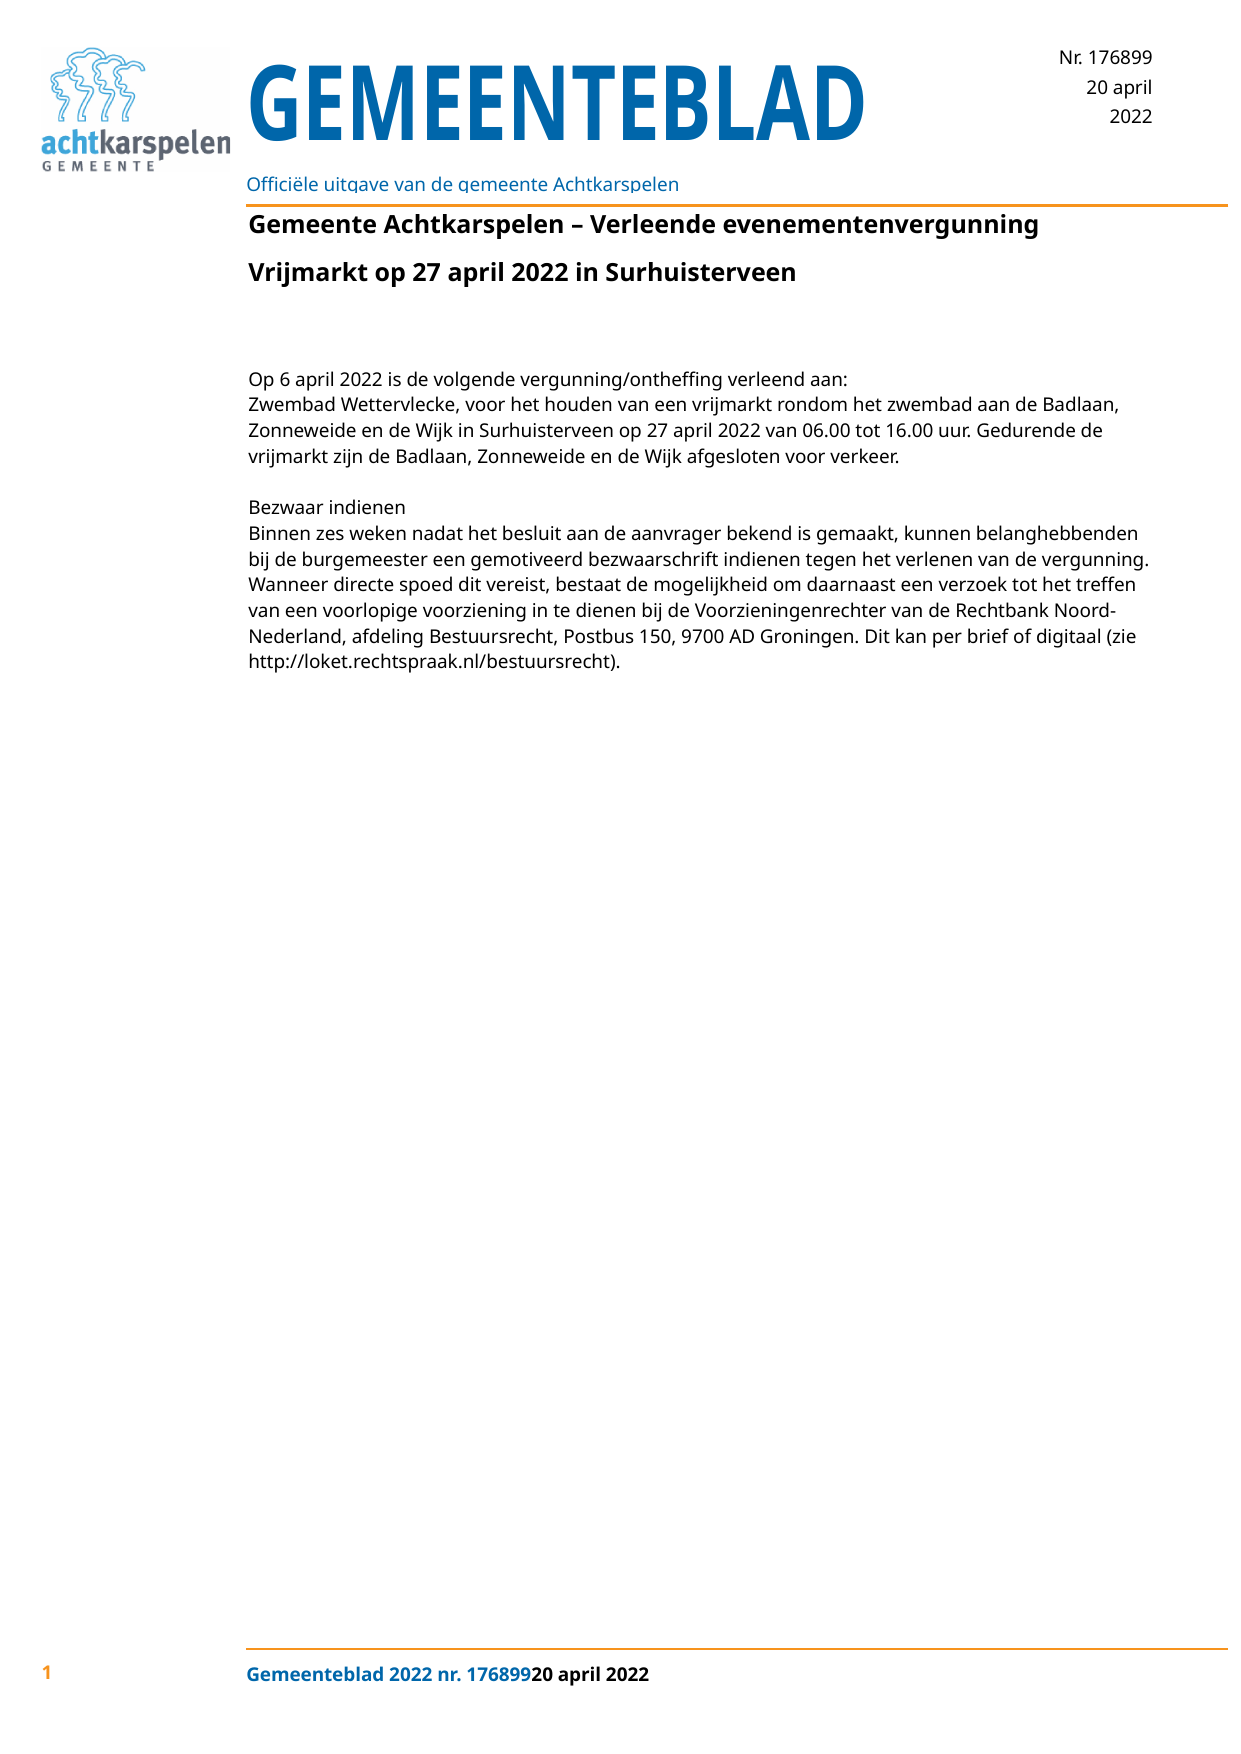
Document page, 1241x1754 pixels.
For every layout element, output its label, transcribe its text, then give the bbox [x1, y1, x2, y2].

text Bezwaar indienen [248, 494, 1152, 520]
text Binnen zes weken nadat het besluit aan de aanvrager bekend is gemaakt, kunnen belanghebbenden bij de burgemeester een gemotiveerd bezwaarschrift indienen tegen het verlenen van de vergunning. Wanneer directe spoed dit vereist, bestaat de mogelijkheid om daarnaast een verzoek tot het treffen van een voorlopige voorziening in te dienen bij de Voorzieningenrechter van de Rechtbank Noord-Nederland, afdeling Bestuursrecht, Postbus 150, 9700 AD Groningen. Dit kan per brief of digitaal (zie http://loket.rechtspraak.nl/bestuursrecht). [248, 520, 1152, 674]
picture [41, 47, 231, 172]
text Zwembad Wettervlecke, voor het houden van een vrijmarkt rondom het zwembad aan de Badlaan, Zonneweide en de Wijk in Surhuisterveen op 27 april 2022 van 06.00 tot 16.00 uur. Gedurende de vrijmarkt zijn de Badlaan, Zonneweide en de Wijk afgesloten voor verkeer. [248, 391, 1152, 469]
text Gemeente Achtkarspelen – Verleende evenementenvergunning Vrijmarkt op 27 april 2022 in Surhuisterveen [248, 207, 1152, 288]
text Op 6 april 2022 is de volgende vergunning/ontheffing verleend aan: [248, 366, 1152, 391]
